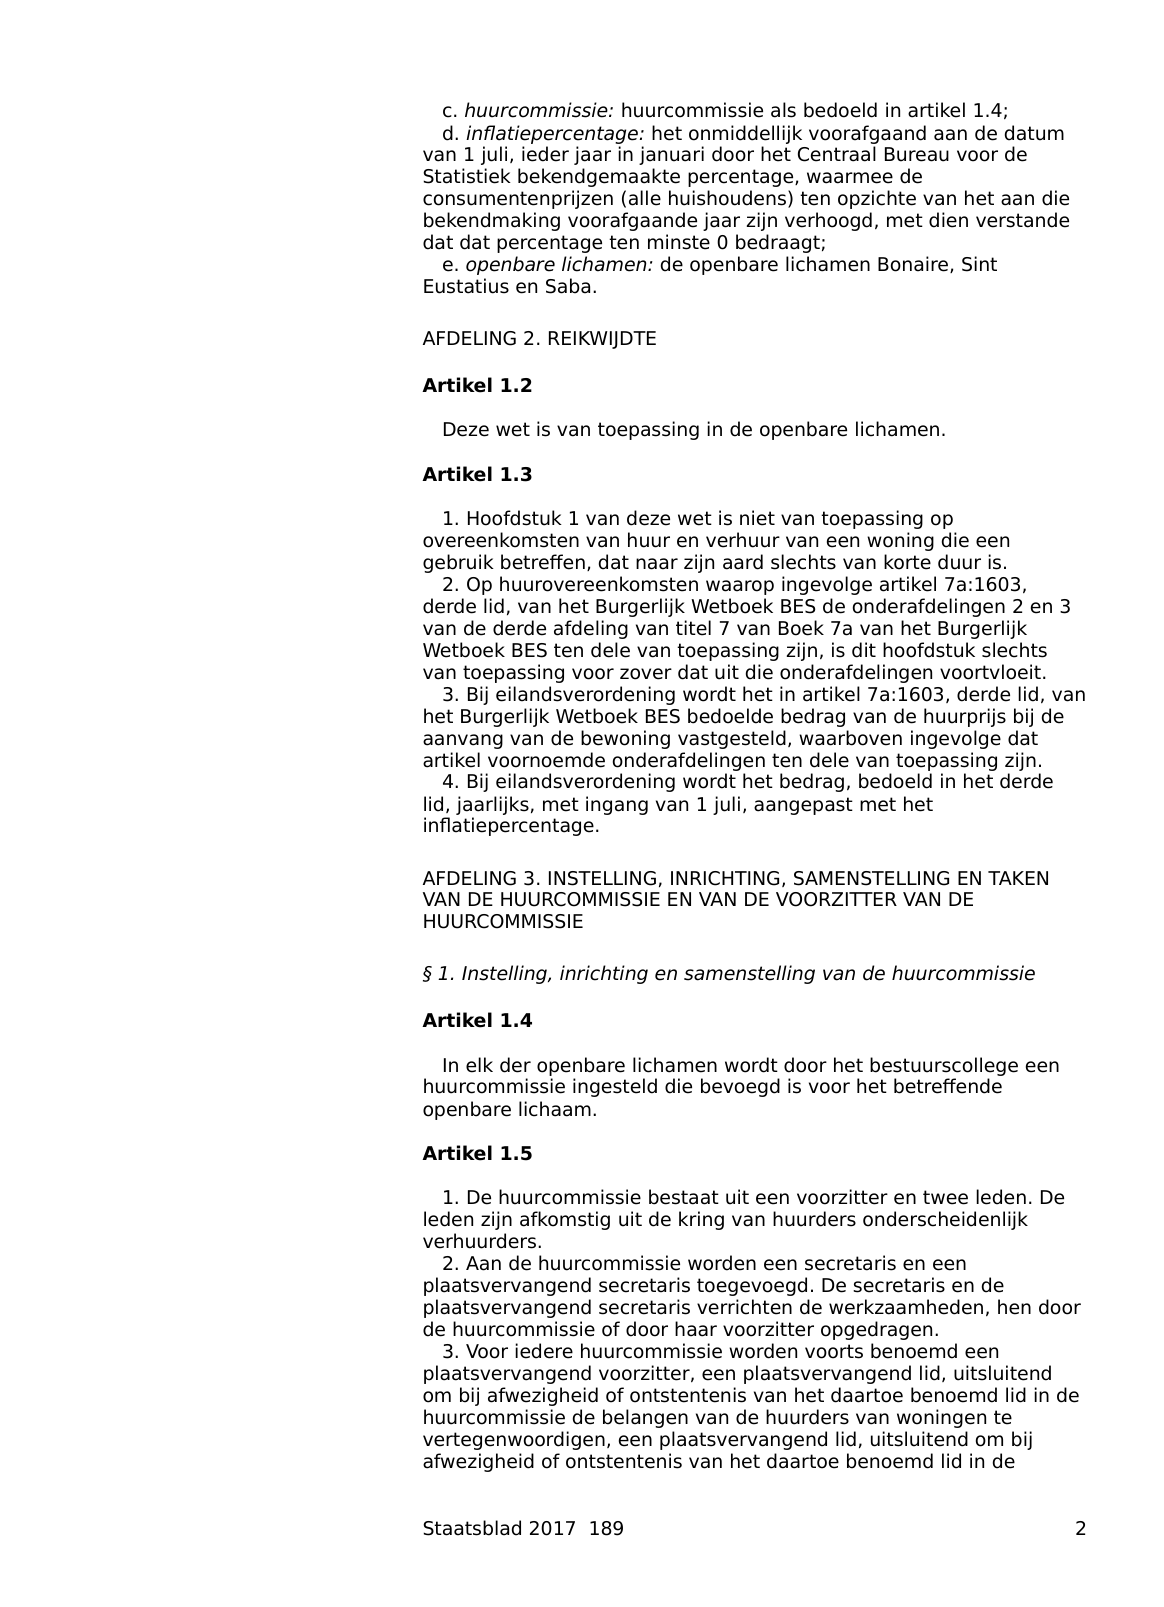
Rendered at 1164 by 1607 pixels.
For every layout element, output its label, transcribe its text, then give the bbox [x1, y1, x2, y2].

subtitle Artikel 1.3 [422, 463, 1087, 486]
subtitle Artikel 1.4 [422, 1010, 1087, 1032]
text 2. Op huurovereenkomsten waarop ingevolge artikel 7a:1603, derde lid, van het Burgerlijk Wetboek BES de onderafdelingen 2 en 3 van de derde afdeling van titel 7 van Boek 7a van het Burgerlijk Wetboek BES ten dele van toepassing zijn, is dit hoofdstuk slechts van toepassing voor zover dat uit die onderafdelingen voortvloeit. [422, 574, 1087, 683]
text 3. Voor iedere huurcommissie worden voorts benoemd een plaatsvervangend voorzitter, een plaatsvervangend lid, uitsluitend om bij afwezigheid of ontstentenis van het daartoe benoemd lid in de huurcommissie de belangen van de huurders van woningen te vertegenwoordigen, een plaatsvervangend lid, uitsluitend om bij afwezigheid of ontstentenis van het daartoe benoemd lid in de [422, 1341, 1087, 1472]
subtitle Artikel 1.5 [422, 1143, 1087, 1164]
text d. inflatiepercentage: het onmiddellijk voorafgaand aan de datum van 1 juli, ieder jaar in januari door het Centraal Bureau voor de Statistiek bekendgemaakte percentage, waarmee de consumentenprijzen (alle huishoudens) ten opzichte van het aan die bekendmaking voorafgaande jaar zijn verhoogd, met dien verstande dat dat percentage ten minste 0 bedraagt; [422, 122, 1087, 254]
text 4. Bij eilandsverordening wordt het bedrag, bedoeld in het derde lid, jaarlijks, met ingang van 1 juli, aangepast met het inflatiepercentage. [422, 771, 1087, 837]
subtitle AFDELING 3. INSTELLING, INRICHTING, SAMENSTELLING EN TAKEN VAN DE HUURCOMMISSIE EN VAN DE VOORZITTER VAN DE HUURCOMMISSIE [422, 867, 1087, 933]
text Deze wet is van toepassing in de openbare lichamen. [422, 419, 1087, 441]
subtitle § 1. Instelling, inrichting en samenstelling van de huurcommissie [422, 963, 1087, 985]
subtitle Artikel 1.2 [422, 375, 1087, 397]
text In elk der openbare lichamen wordt door het bestuurscollege een huurcommissie ingesteld die bevoegd is voor het betreffende openbare lichaam. [422, 1054, 1087, 1120]
text c. huurcommissie: huurcommissie als bedoeld in artikel 1.4; [422, 100, 1087, 122]
text 2. Aan de huurcommissie worden een secretaris en een plaatsvervangend secretaris toegevoegd. De secretaris en de plaatsvervangend secretaris verrichten de werkzaamheden, hen door de huurcommissie of door haar voorzitter opgedragen. [422, 1253, 1087, 1341]
text e. openbare lichamen: de openbare lichamen Bonaire, Sint Eustatius en Saba. [422, 254, 1087, 298]
text 1. Hoofdstuk 1 van deze wet is niet van toepassing op overeenkomsten van huur en verhuur van een woning die een gebruik betreffen, dat naar zijn aard slechts van korte duur is. [422, 508, 1087, 574]
text 3. Bij eilandsverordening wordt het in artikel 7a:1603, derde lid, van het Burgerlijk Wetboek BES bedoelde bedrag van de huurprijs bij de aanvang van de bewoning vastgesteld, waarboven ingevolge dat artikel voornoemde onderafdelingen ten dele van toepassing zijn. [422, 683, 1087, 771]
subtitle AFDELING 2. REIKWIJDTE [422, 328, 1087, 350]
text 1. De huurcommissie bestaat uit een voorzitter en twee leden. De leden zijn afkomstig uit de kring van huurders onderscheidenlijk verhuurders. [422, 1187, 1087, 1253]
